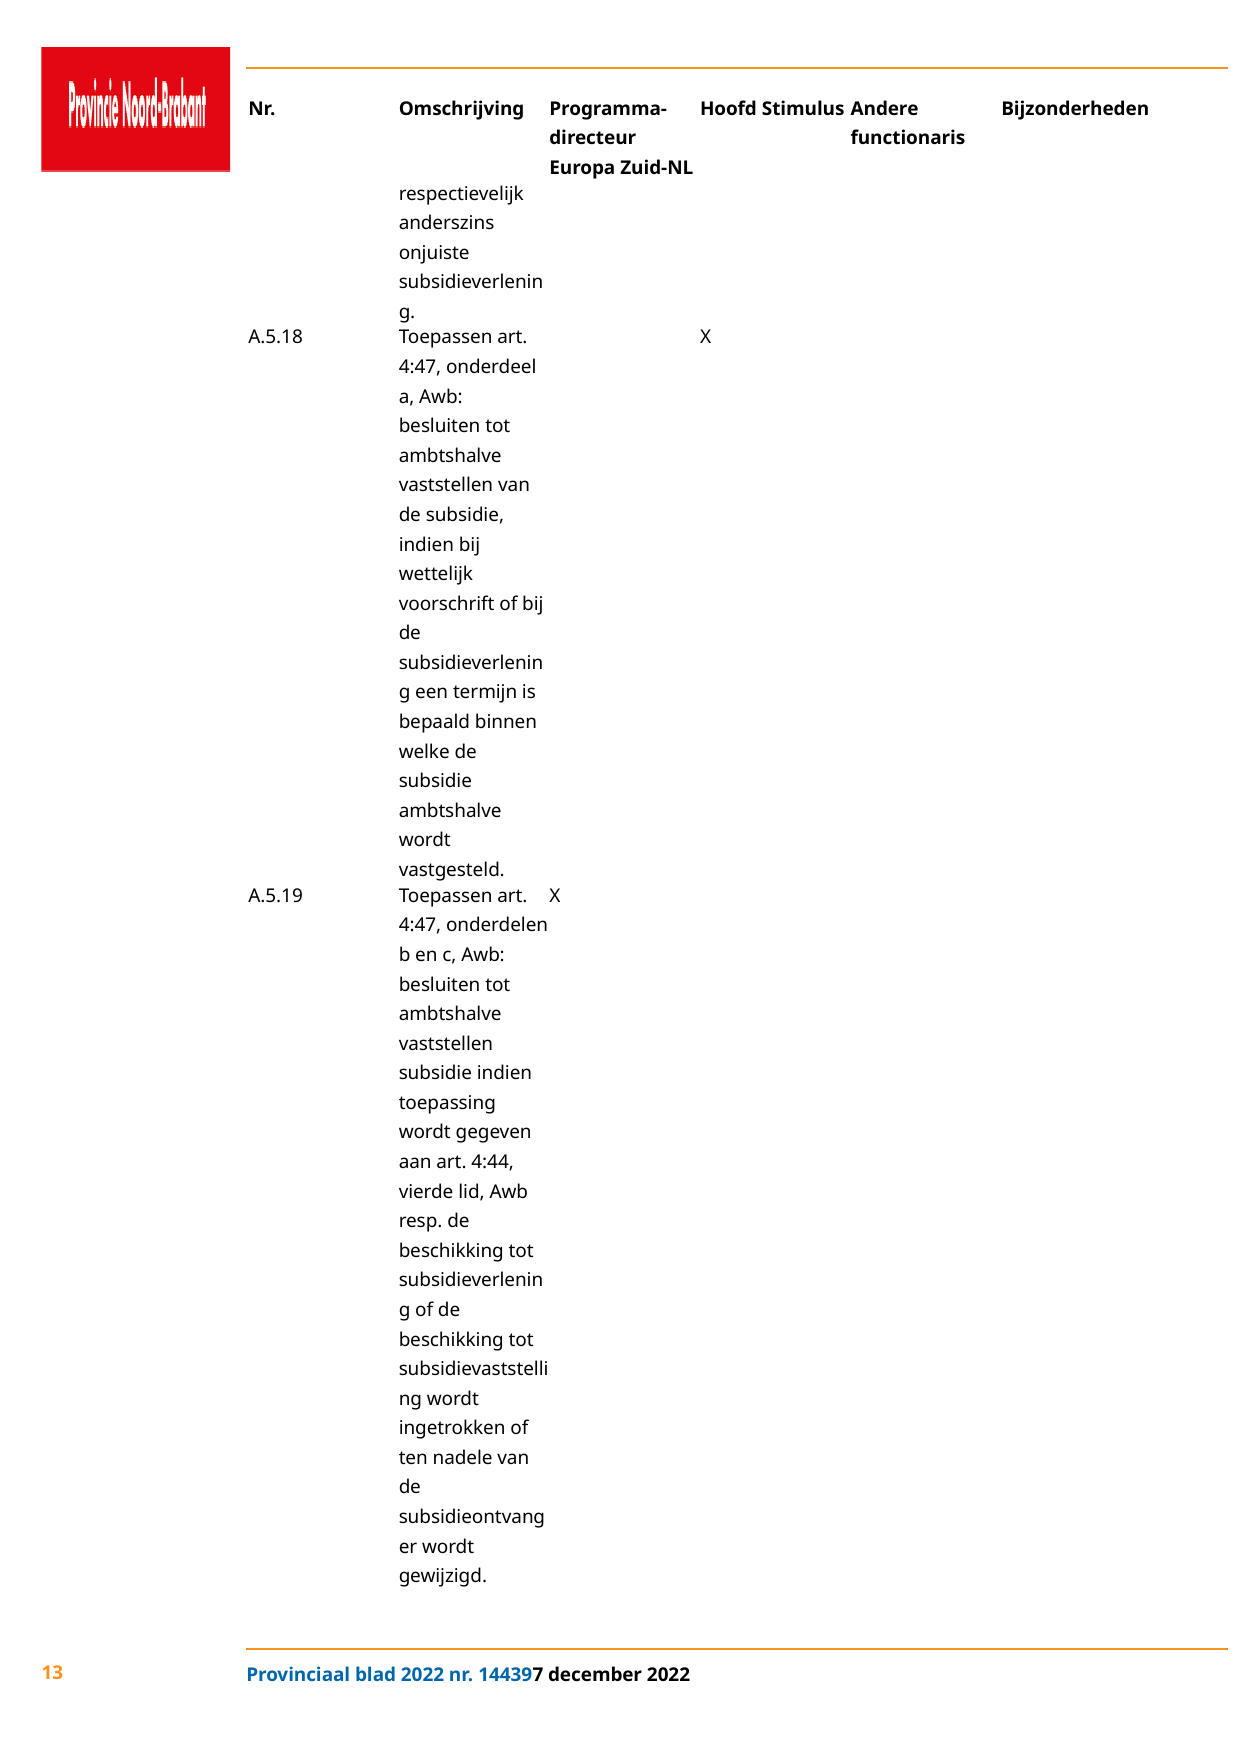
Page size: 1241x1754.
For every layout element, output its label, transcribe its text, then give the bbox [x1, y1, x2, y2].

table_header Programma-directeur Europa Zuid-NL [549, 95, 700, 180]
table_cell X [700, 324, 850, 882]
table_cell [1001, 882, 1152, 1588]
table_cell A.5.18 [248, 324, 398, 882]
table_cell Toepassen art. 4:47, onderdeel a, Awb: besluiten tot ambtshalve vaststellen van de subsidie, indien bij wettelijk voorschrift of bij de subsidieverlening een termijn is bepaald binnen welke de subsidie ambtshalve wordt vastgesteld. [399, 324, 549, 882]
table_cell X [549, 882, 700, 1588]
table_cell [700, 882, 850, 1588]
table_header Hoofd Stimulus [700, 95, 850, 180]
table_cell Toepassen art. 4:47, onderdelen b en c, Awb: besluiten tot ambtshalve vaststellen subsidie indien toepassing wordt gegeven aan art. 4:44, vierde lid, Awb resp. de beschikking tot subsidieverlening of de beschikking tot subsidievaststelling wordt ingetrokken of ten nadele van de subsidieontvanger wordt gewijzigd. [399, 882, 549, 1588]
table_cell [850, 180, 1001, 324]
table_header Bijzonderheden [1001, 95, 1152, 180]
table_cell [700, 180, 850, 324]
table_cell [850, 324, 1001, 882]
table_header Andere functionaris [850, 95, 1001, 180]
table_cell [1001, 324, 1152, 882]
table_header Omschrijving [399, 95, 549, 180]
table_cell respectievelijk anderszins onjuiste subsidieverlening. [399, 180, 549, 324]
table_header Nr. [248, 95, 398, 180]
table_cell [549, 180, 700, 324]
table_cell A.5.19 [248, 882, 398, 1588]
table_cell [850, 882, 1001, 1588]
table_cell [248, 180, 398, 324]
picture [41, 47, 231, 172]
table_cell [1001, 180, 1152, 324]
table_cell [549, 324, 700, 882]
